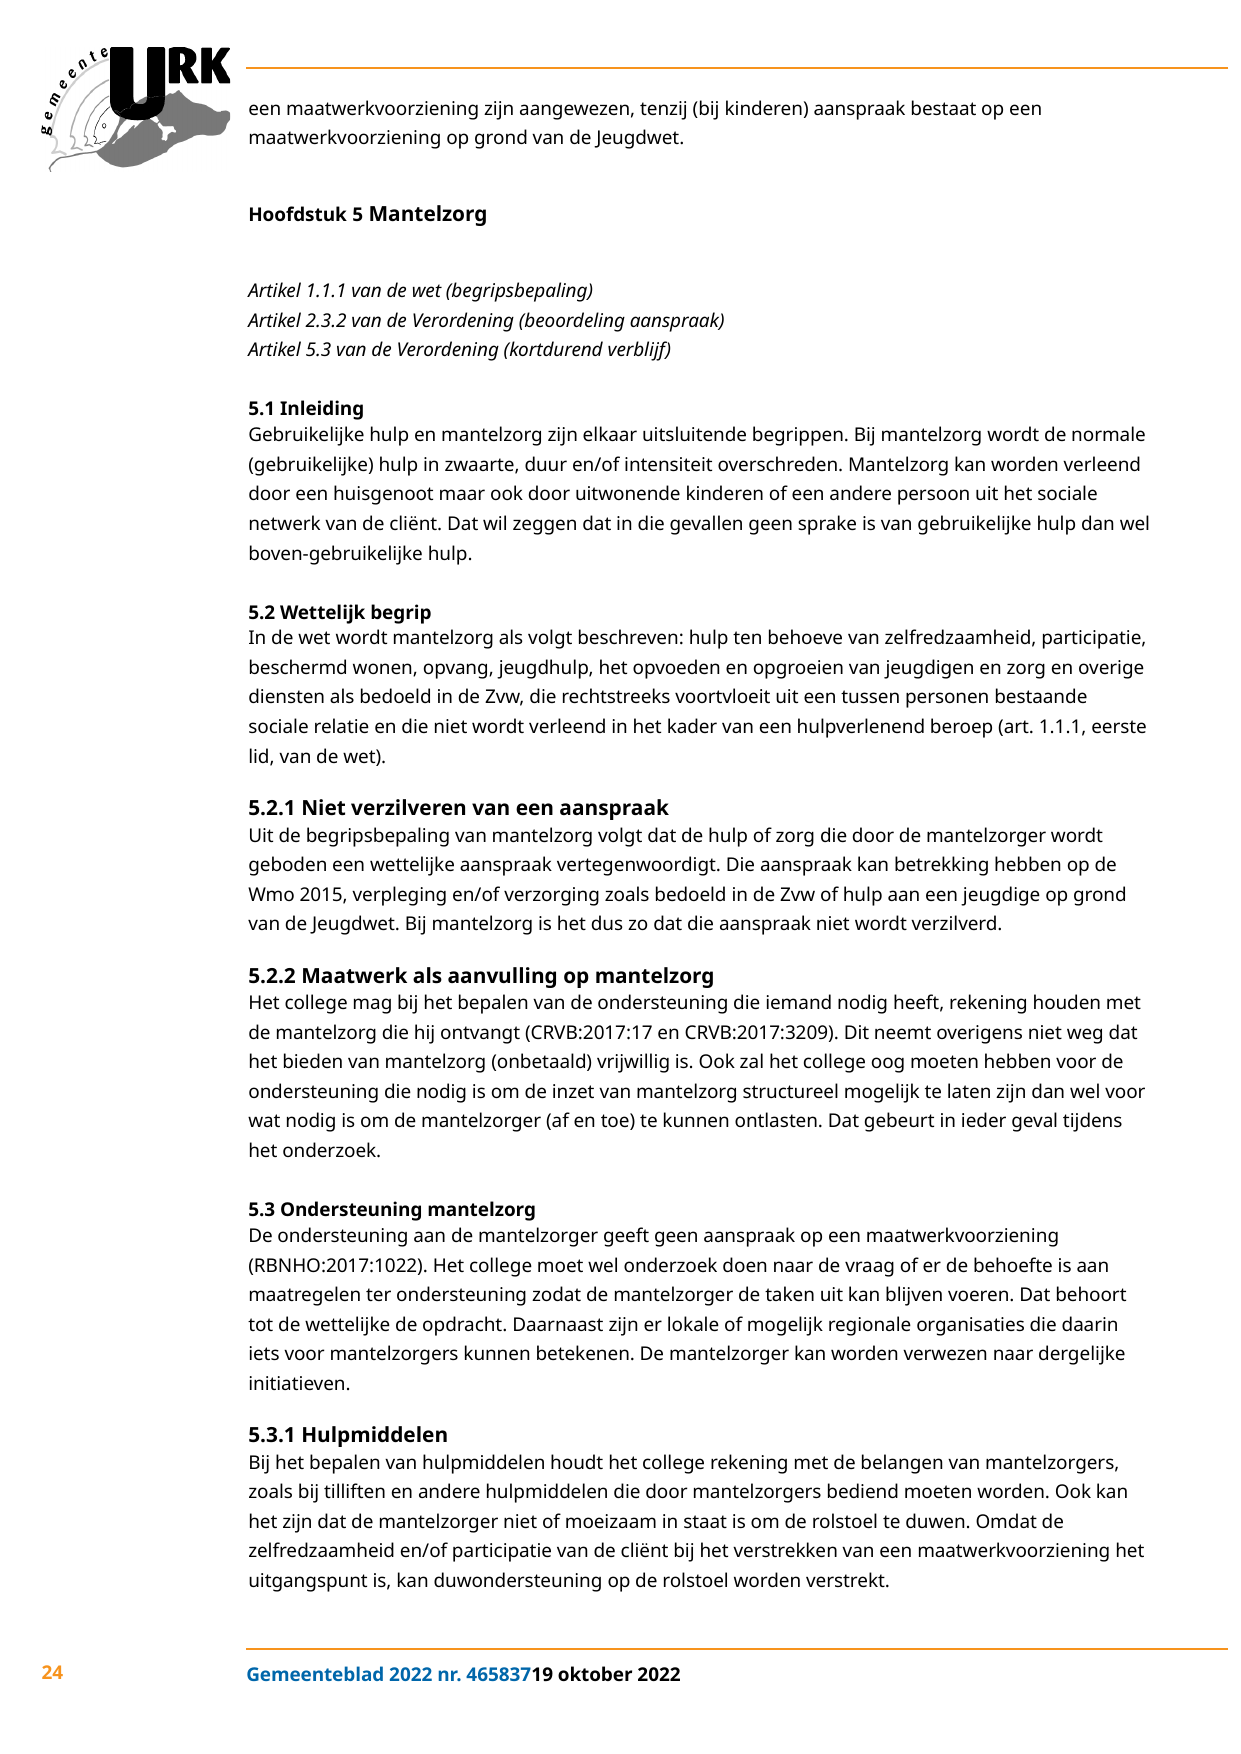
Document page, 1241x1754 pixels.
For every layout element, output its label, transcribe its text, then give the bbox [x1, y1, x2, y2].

text 5.2 Wettelijk begrip [248, 599, 1152, 624]
text Het college mag bij het bepalen van de ondersteuning die iemand nodig heeft, rekening houden met de mantelzorg die hij ontvangt (CRVB:2017:17 en CRVB:2017:3209). Dit neemt overigens niet weg dat het bieden van mantelzorg (onbetaald) vrijwillig is. Ook zal het college oog moeten hebben voor de ondersteuning die nodig is om de inzet van mantelzorg structureel mogelijk te laten zijn dan wel voor wat nodig is om de mantelzorger (af en toe) te kunnen ontlasten. Dat gebeurt in ieder geval tijdens het onderzoek. [248, 989, 1152, 1163]
text Artikel 2.3.2 van de Verordening (beoordeling aanspraak) [248, 307, 1152, 333]
text 5.3 Ondersteuning mantelzorg [248, 1196, 1152, 1222]
text Artikel 1.1.1 van de wet (begripsbepaling) [248, 277, 1152, 303]
text Bij het bepalen van hulpmiddelen houdt het college rekening met de belangen van mantelzorgers, zoals bij tilliften en andere hulpmiddelen die door mantelzorgers bediend moeten worden. Ook kan het zijn dat de mantelzorger niet of moeizaam in staat is om de rolstoel te duwen. Omdat de zelfredzaamheid en/of participatie van de cliënt bij het verstrekken van een maatwerkvoorziening het uitgangspunt is, kan duwondersteuning op de rolstoel worden verstrekt. [248, 1449, 1152, 1593]
picture [41, 47, 231, 172]
text 5.3.1 Hulpmiddelen [248, 1421, 1152, 1449]
text een maatwerkvoorziening zijn aangewezen, tenzij (bij kinderen) aanspraak bestaat op een maatwerkvoorziening op grond van de Jeugdwet. [248, 95, 1152, 150]
text 5.2.2 Maatwerk als aanvulling op mantelzorg [248, 961, 1152, 989]
text Hoofdstuk 5 Mantelzorg [248, 199, 1152, 228]
text Artikel 5.3 van de Verordening (kortdurend verblijf) [248, 336, 1152, 362]
text In de wet wordt mantelzorg als volgt beschreven: hulp ten behoeve van zelfredzaamheid, participatie, beschermd wonen, opvang, jeugdhulp, het opvoeden en opgroeien van jeugdigen en zorg en overige diensten als bedoeld in de Zvw, die rechtstreeks voortvloeit uit een tussen personen bestaande sociale relatie en die niet wordt verleend in het kader van een hulpverlenend beroep (art. 1.1.1, eerste lid, van de wet). [248, 624, 1152, 769]
text 5.1 Inleiding [248, 396, 1152, 421]
text Gebruikelijke hulp en mantelzorg zijn elkaar uitsluitende begrippen. Bij mantelzorg wordt de normale (gebruikelijke) hulp in zwaarte, duur en/of intensiteit overschreden. Mantelzorg kan worden verleend door een huisgenoot maar ook door uitwonende kinderen of een andere persoon uit het sociale netwerk van de cliënt. Dat wil zeggen dat in die gevallen geen sprake is van gebruikelijke hulp dan wel boven-gebruikelijke hulp. [248, 421, 1152, 565]
text Uit de begripsbepaling van mantelzorg volgt dat de hulp of zorg die door de mantelzorger wordt geboden een wettelijke aanspraak vertegenwoordigt. Die aanspraak kan betrekking hebben op de Wmo 2015, verpleging en/of verzorging zoals bedoeld in de Zvw of hulp aan een jeugdige op grond van de Jeugdwet. Bij mantelzorg is het dus zo dat die aanspraak niet wordt verzilverd. [248, 822, 1152, 936]
text 5.2.1 Niet verzilveren van een aanspraak [248, 793, 1152, 822]
text De ondersteuning aan de mantelzorger geeft geen aanspraak op een maatwerkvoorziening (RBNHO:2017:1022). Het college moet wel onderzoek doen naar de vraag of er de behoefte is aan maatregelen ter ondersteuning zodat de mantelzorger de taken uit kan blijven voeren. Dat behoort tot de wettelijke de opdracht. Daarnaast zijn er lokale of mogelijk regionale organisaties die daarin iets voor mantelzorgers kunnen betekenen. De mantelzorger kan worden verwezen naar dergelijke initiatieven. [248, 1222, 1152, 1396]
